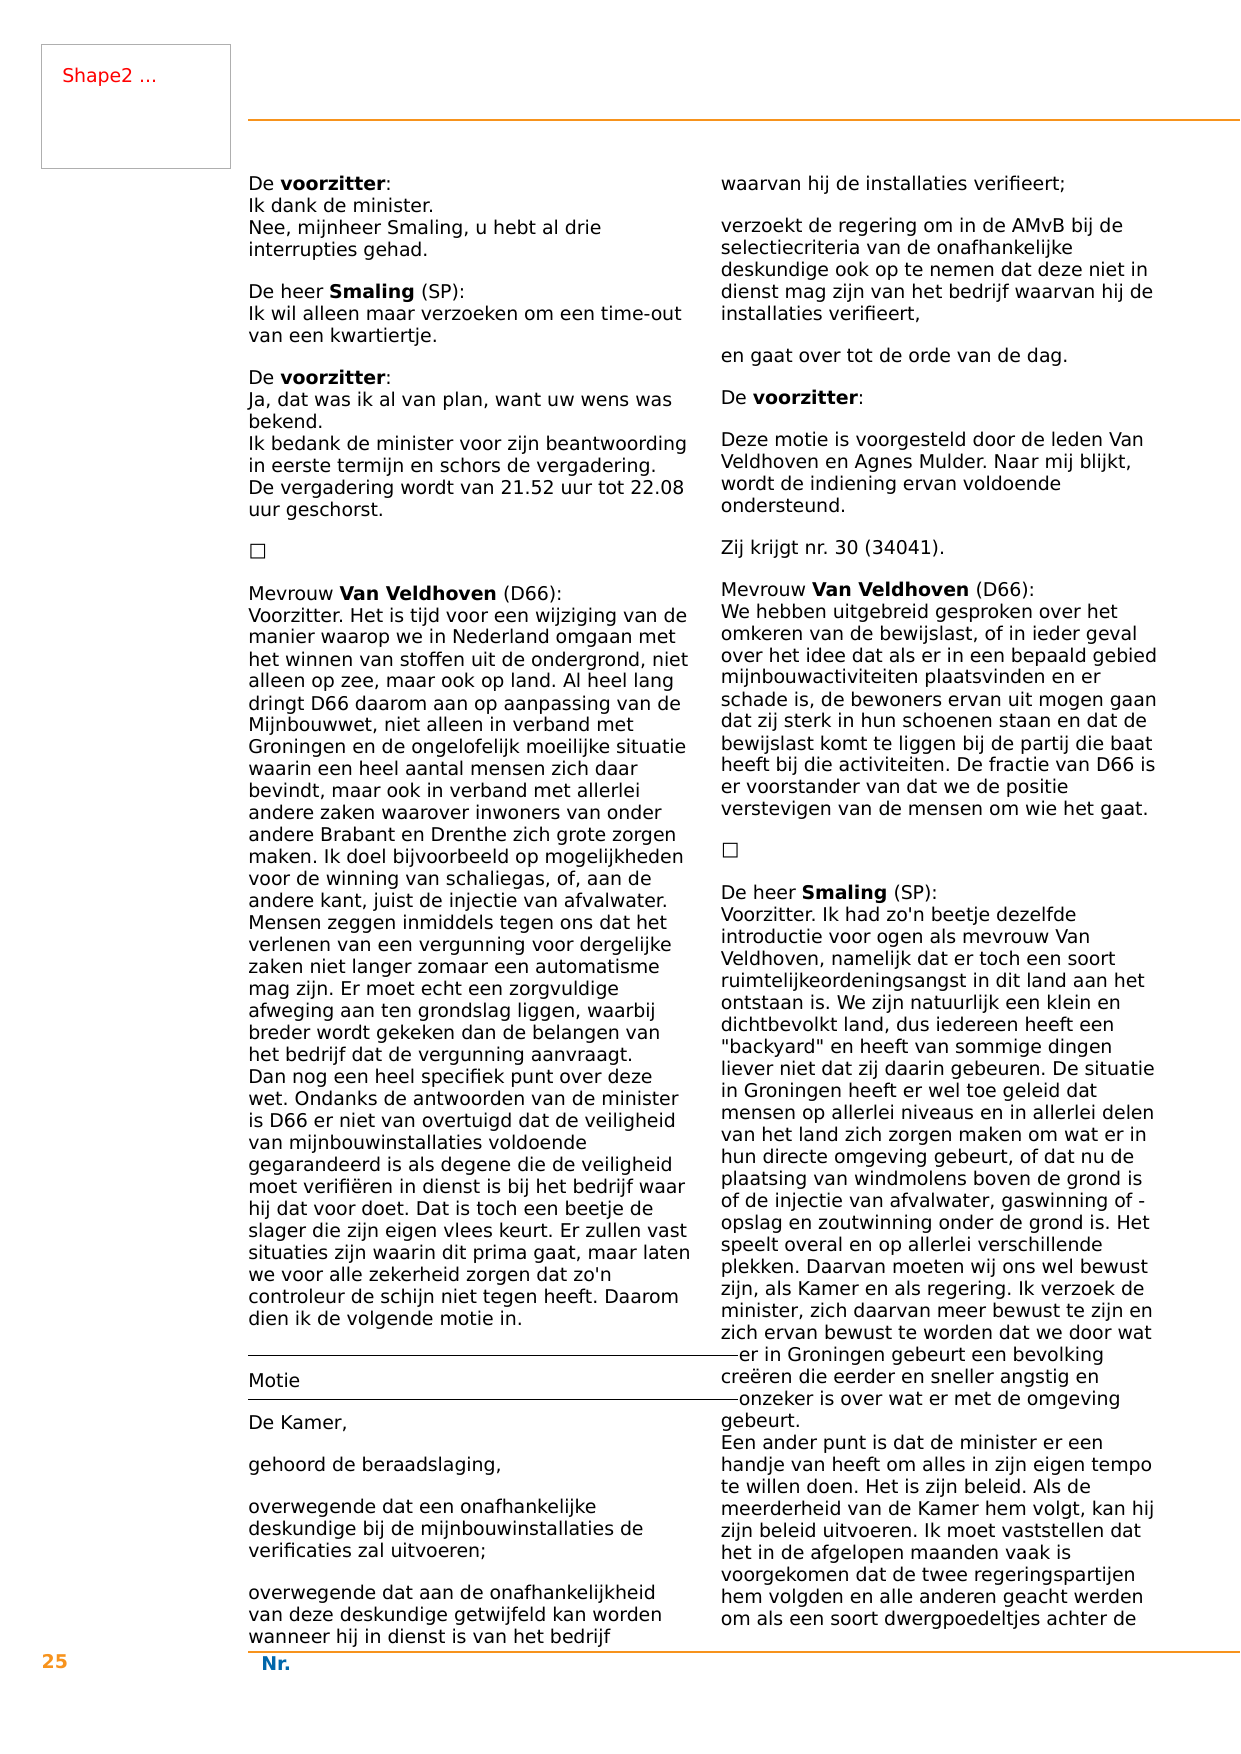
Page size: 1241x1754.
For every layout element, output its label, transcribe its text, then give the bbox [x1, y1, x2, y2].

text verzoekt de regering om in de AMvB bij de selectiecriteria van de onafhankelijke deskundige ook op te nemen dat deze niet in dienst mag zijn van het bedrijf waarvan hij de installaties verifieert, [721, 215, 1163, 325]
text Deze motie is voorgesteld door de leden Van Veldhoven en Agnes Mulder. Naar mij blijkt, wordt de indiening ervan voldoende ondersteund. [721, 429, 1163, 517]
text De heer Smaling (SP): [248, 281, 691, 303]
text Dan nog een heel specifiek punt over deze wet. Ondanks de antwoorden van de minister is D66 er niet van overtuigd dat de veiligheid van mijnbouwinstallaties voldoende gegarandeerd is als degene die de veiligheid moet verifiëren in dienst is bij het bedrijf waar hij dat voor doet. Dat is toch een beetje de slager die zijn eigen vlees keurt. Er zullen vast situaties zijn waarin dit prima gaat, maar laten we voor alle zekerheid zorgen dat zo'n controleur de schijn niet tegen heeft. Daarom dien ik de volgende motie in. [248, 1066, 691, 1330]
text De vergadering wordt van 21.52 uur tot 22.08 uur geschorst. [248, 477, 691, 521]
text overwegende dat een onafhankelijke deskundige bij de mijnbouwinstallaties de verificaties zal uitvoeren; [248, 1496, 691, 1562]
text waarvan hij de installaties verifieert; [721, 173, 1163, 195]
text Ik dank de minister. [248, 195, 691, 217]
text Motie [248, 1370, 691, 1392]
text Mevrouw Van Veldhoven (D66): [248, 582, 691, 604]
text Mevrouw Van Veldhoven (D66): [721, 578, 1163, 601]
text en gaat over tot de orde van de dag. [721, 345, 1163, 367]
text De voorzitter: [721, 387, 1163, 409]
text gehoord de beraadslaging, [248, 1454, 691, 1476]
text Ja, dat was ik al van plan, want uw wens was bekend. [248, 389, 691, 433]
text ⬜ [248, 541, 691, 562]
text Zij krijgt nr. 30 (34041). [721, 537, 1163, 558]
text De voorzitter: [248, 173, 691, 195]
text Voorzitter. Ik had zo'n beetje dezelfde introductie voor ogen als mevrouw Van Veldhoven, namelijk dat er toch een soort ruimtelijkeordeningsangst in dit land aan het ontstaan is. We zijn natuurlijk een klein en dichtbevolkt land, dus iedereen heeft een "backyard" en heeft van sommige dingen liever niet dat zij daarin gebeuren. De situatie in Groningen heeft er wel toe geleid dat mensen op allerlei niveaus en in allerlei delen van het land zich zorgen maken om wat er in hun directe omgeving gebeurt, of dat nu de plaatsing van windmolens boven de grond is of de injectie van afvalwater, gaswinning of -opslag en zoutwinning onder de grond is. Het speelt overal en op allerlei verschillende plekken. Daarvan moeten wij ons wel bewust zijn, als Kamer en als regering. Ik verzoek de minister, zich daarvan meer bewust te zijn en zich ervan bewust te worden dat we door wat er in Groningen gebeurt een bevolking creëren die eerder en sneller angstig en onzeker is over wat er met de omgeving gebeurt. [721, 904, 1163, 1432]
text Ik bedank de minister voor zijn beantwoording in eerste termijn en schors de vergadering. [248, 433, 691, 477]
text We hebben uitgebreid gesproken over het omkeren van de bewijslast, of in ieder geval over het idee dat als er in een bepaald gebied mijnbouwactiviteiten plaatsvinden en er schade is, de bewoners ervan uit mogen gaan dat zij sterk in hun schoenen staan en dat de bewijslast komt te liggen bij de partij die baat heeft bij die activiteiten. De fractie van D66 is er voorstander van dat we de positie verstevigen van de mensen om wie het gaat. [721, 601, 1163, 820]
text De voorzitter: [248, 367, 691, 389]
text De heer Smaling (SP): [721, 882, 1163, 904]
text ⬜ [721, 840, 1163, 862]
text Ik wil alleen maar verzoeken om een time-out van een kwartiertje. [248, 303, 691, 347]
text Voorzitter. Het is tijd voor een wijziging van de manier waarop we in Nederland omgaan met het winnen van stoffen uit de ondergrond, niet alleen op zee, maar ook op land. Al heel lang dringt D66 daarom aan op aanpassing van de Mijnbouwwet, niet alleen in verband met Groningen en de ongelofelijk moeilijke situatie waarin een heel aantal mensen zich daar bevindt, maar ook in verband met allerlei andere zaken waarover inwoners van onder andere Brabant en Drenthe zich grote zorgen maken. Ik doel bijvoorbeeld op mogelijkheden voor de winning van schaliegas, of, aan de andere kant, juist de injectie van afvalwater. Mensen zeggen inmiddels tegen ons dat het verlenen van een vergunning voor dergelijke zaken niet langer zomaar een automatisme mag zijn. Er moet echt een zorgvuldige afweging aan ten grondslag liggen, waarbij breder wordt gekeken dan de belangen van het bedrijf dat de vergunning aanvraagt. [248, 604, 691, 1066]
text De Kamer, [248, 1412, 691, 1434]
text Nee, mijnheer Smaling, u hebt al drie interrupties gehad. [248, 217, 691, 261]
text overwegende dat aan de onafhankelijkheid van deze deskundige getwijfeld kan worden wanneer hij in dienst is van het bedrijf [248, 1582, 691, 1647]
text Een ander punt is dat de minister er een handje van heeft om alles in zijn eigen tempo te willen doen. Het is zijn beleid. Als de meerderheid van de Kamer hem volgt, kan hij zijn beleid uitvoeren. Ik moet vaststellen dat het in de afgelopen maanden vaak is voorgekomen dat de twee regeringspartijen hem volgden en alle anderen geacht werden om als een soort dwergpoedeltjes achter de [721, 1432, 1163, 1629]
